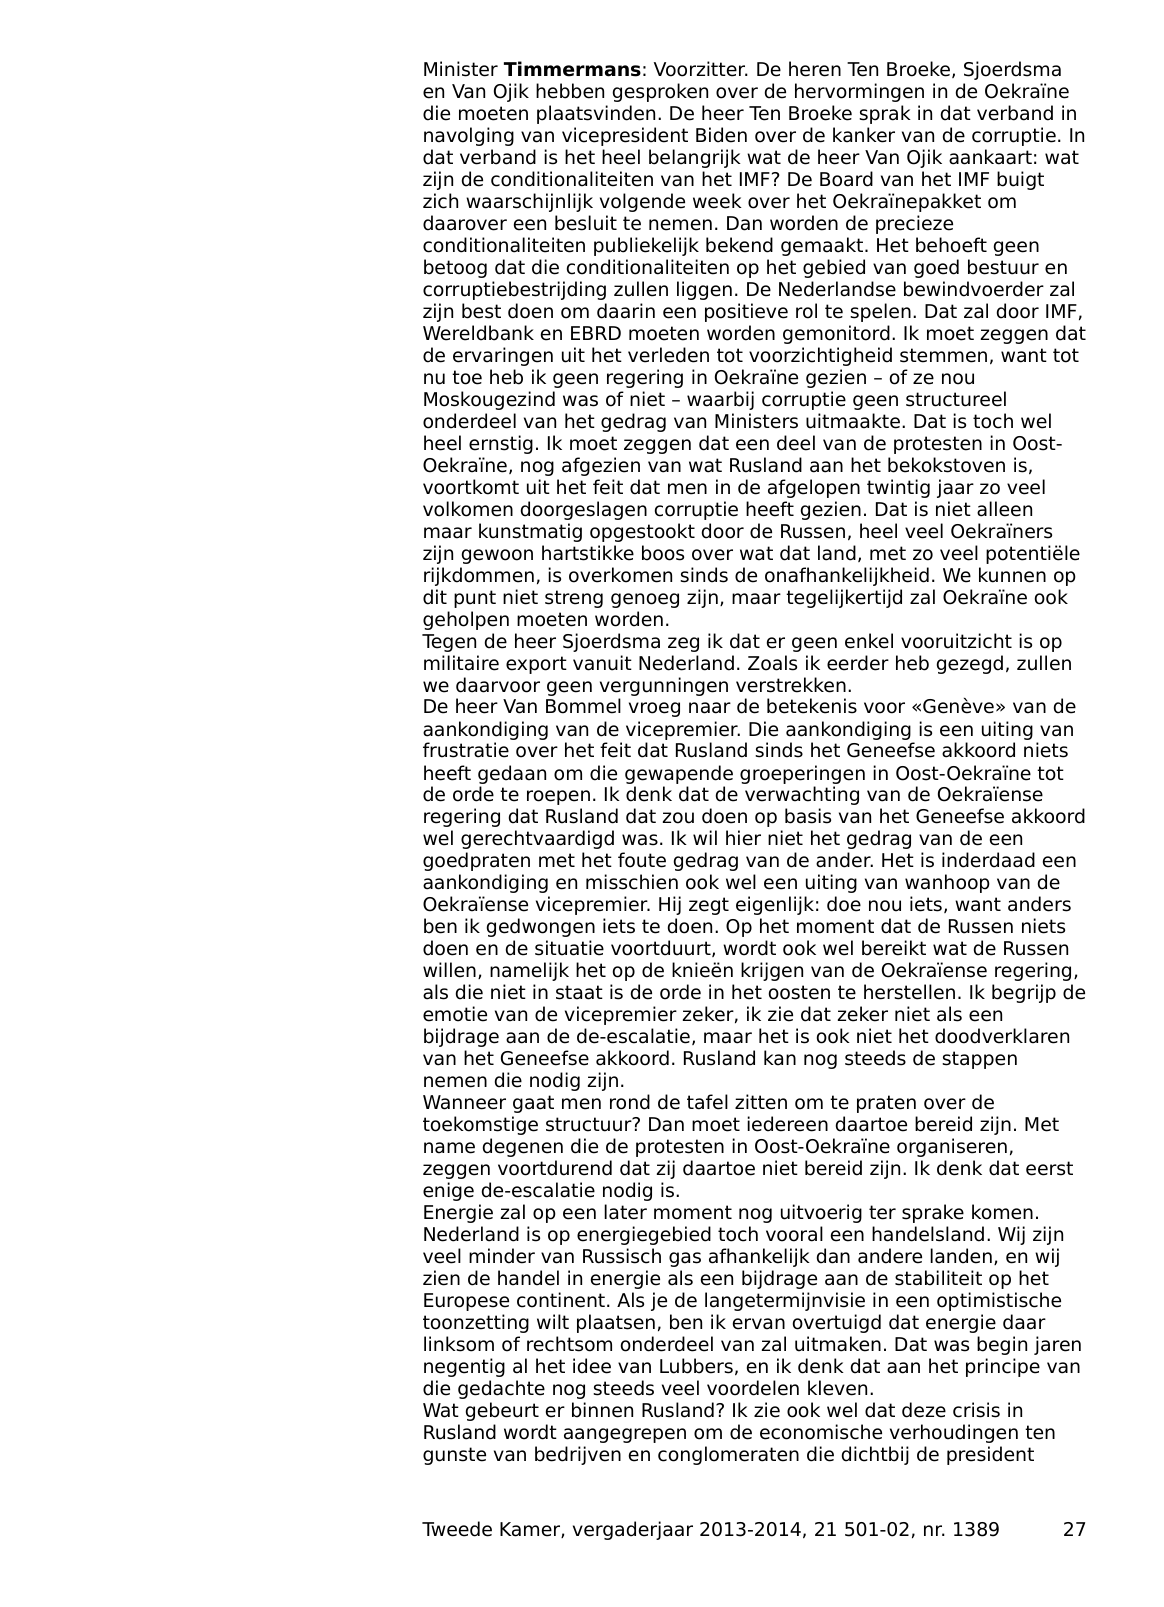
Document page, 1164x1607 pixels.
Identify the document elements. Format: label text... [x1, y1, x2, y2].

text Energie zal op een later moment nog uitvoerig ter sprake komen. Nederland is op energiegebied toch vooral een handelsland. Wij zijn veel minder van Russisch gas afhankelijk dan andere landen, en wij zien de handel in energie als een bijdrage aan de stabiliteit op het Europese continent. Als je de langetermijnvisie in een optimistische toonzetting wilt plaatsen, ben ik ervan overtuigd dat energie daar linksom of rechtsom onderdeel van zal uitmaken. Dat was begin jaren negentig al het idee van Lubbers, en ik denk dat aan het principe van die gedachte nog steeds veel voordelen kleven. [422, 1202, 1087, 1400]
text Wanneer gaat men rond de tafel zitten om te praten over de toekomstige structuur? Dan moet iedereen daartoe bereid zijn. Met name degenen die de protesten in Oost-Oekraïne organiseren, zeggen voortdurend dat zij daartoe niet bereid zijn. Ik denk dat eerst enige de-escalatie nodig is. [422, 1092, 1087, 1202]
text Wat gebeurt er binnen Rusland? Ik zie ook wel dat deze crisis in Rusland wordt aangegrepen om de economische verhoudingen ten gunste van bedrijven en conglomeraten die dichtbij de president [422, 1400, 1087, 1466]
text Minister Timmermans: Voorzitter. De heren Ten Broeke, Sjoerdsma en Van Ojik hebben gesproken over de hervormingen in de Oekraïne die moeten plaatsvinden. De heer Ten Broeke sprak in dat verband in navolging van vicepresident Biden over de kanker van de corruptie. In dat verband is het heel belangrijk wat de heer Van Ojik aankaart: wat zijn de conditionaliteiten van het IMF? De Board van het IMF buigt zich waarschijnlijk volgende week over het Oekraïnepakket om daarover een besluit te nemen. Dan worden de precieze conditionaliteiten publiekelijk bekend gemaakt. Het behoeft geen betoog dat die conditionaliteiten op het gebied van goed bestuur en corruptiebestrijding zullen liggen. De Nederlandse bewindvoerder zal zijn best doen om daarin een positieve rol te spelen. Dat zal door IMF, Wereldbank en EBRD moeten worden gemonitord. Ik moet zeggen dat de ervaringen uit het verleden tot voorzichtigheid stemmen, want tot nu toe heb ik geen regering in Oekraïne gezien – of ze nou Moskougezind was of niet – waarbij corruptie geen structureel onderdeel van het gedrag van Ministers uitmaakte. Dat is toch wel heel ernstig. Ik moet zeggen dat een deel van de protesten in Oost-Oekraïne, nog afgezien van wat Rusland aan het bekokstoven is, voortkomt uit het feit dat men in de afgelopen twintig jaar zo veel volkomen doorgeslagen corruptie heeft gezien. Dat is niet alleen maar kunstmatig opgestookt door de Russen, heel veel Oekraïners zijn gewoon hartstikke boos over wat dat land, met zo veel potentiële rijkdommen, is overkomen sinds de onafhankelijkheid. We kunnen op dit punt niet streng genoeg zijn, maar tegelijkertijd zal Oekraïne ook geholpen moeten worden. [422, 59, 1087, 631]
text Tegen de heer Sjoerdsma zeg ik dat er geen enkel vooruitzicht is op militaire export vanuit Nederland. Zoals ik eerder heb gezegd, zullen we daarvoor geen vergunningen verstrekken. [422, 631, 1087, 696]
text De heer Van Bommel vroeg naar de betekenis voor «Genève» van de aankondiging van de vicepremier. Die aankondiging is een uiting van frustratie over het feit dat Rusland sinds het Geneefse akkoord niets heeft gedaan om die gewapende groeperingen in Oost-Oekraïne tot de orde te roepen. Ik denk dat de verwachting van de Oekraïense regering dat Rusland dat zou doen op basis van het Geneefse akkoord wel gerechtvaardigd was. Ik wil hier niet het gedrag van de een goedpraten met het foute gedrag van de ander. Het is inderdaad een aankondiging en misschien ook wel een uiting van wanhoop van de Oekraïense vicepremier. Hij zegt eigenlijk: doe nou iets, want anders ben ik gedwongen iets te doen. Op het moment dat de Russen niets doen en de situatie voortduurt, wordt ook wel bereikt wat de Russen willen, namelijk het op de knieën krijgen van de Oekraïense regering, als die niet in staat is de orde in het oosten te herstellen. Ik begrijp de emotie van de vicepremier zeker, ik zie dat zeker niet als een bijdrage aan de de-escalatie, maar het is ook niet het doodverklaren van het Geneefse akkoord. Rusland kan nog steeds de stappen nemen die nodig zijn. [422, 696, 1087, 1092]
